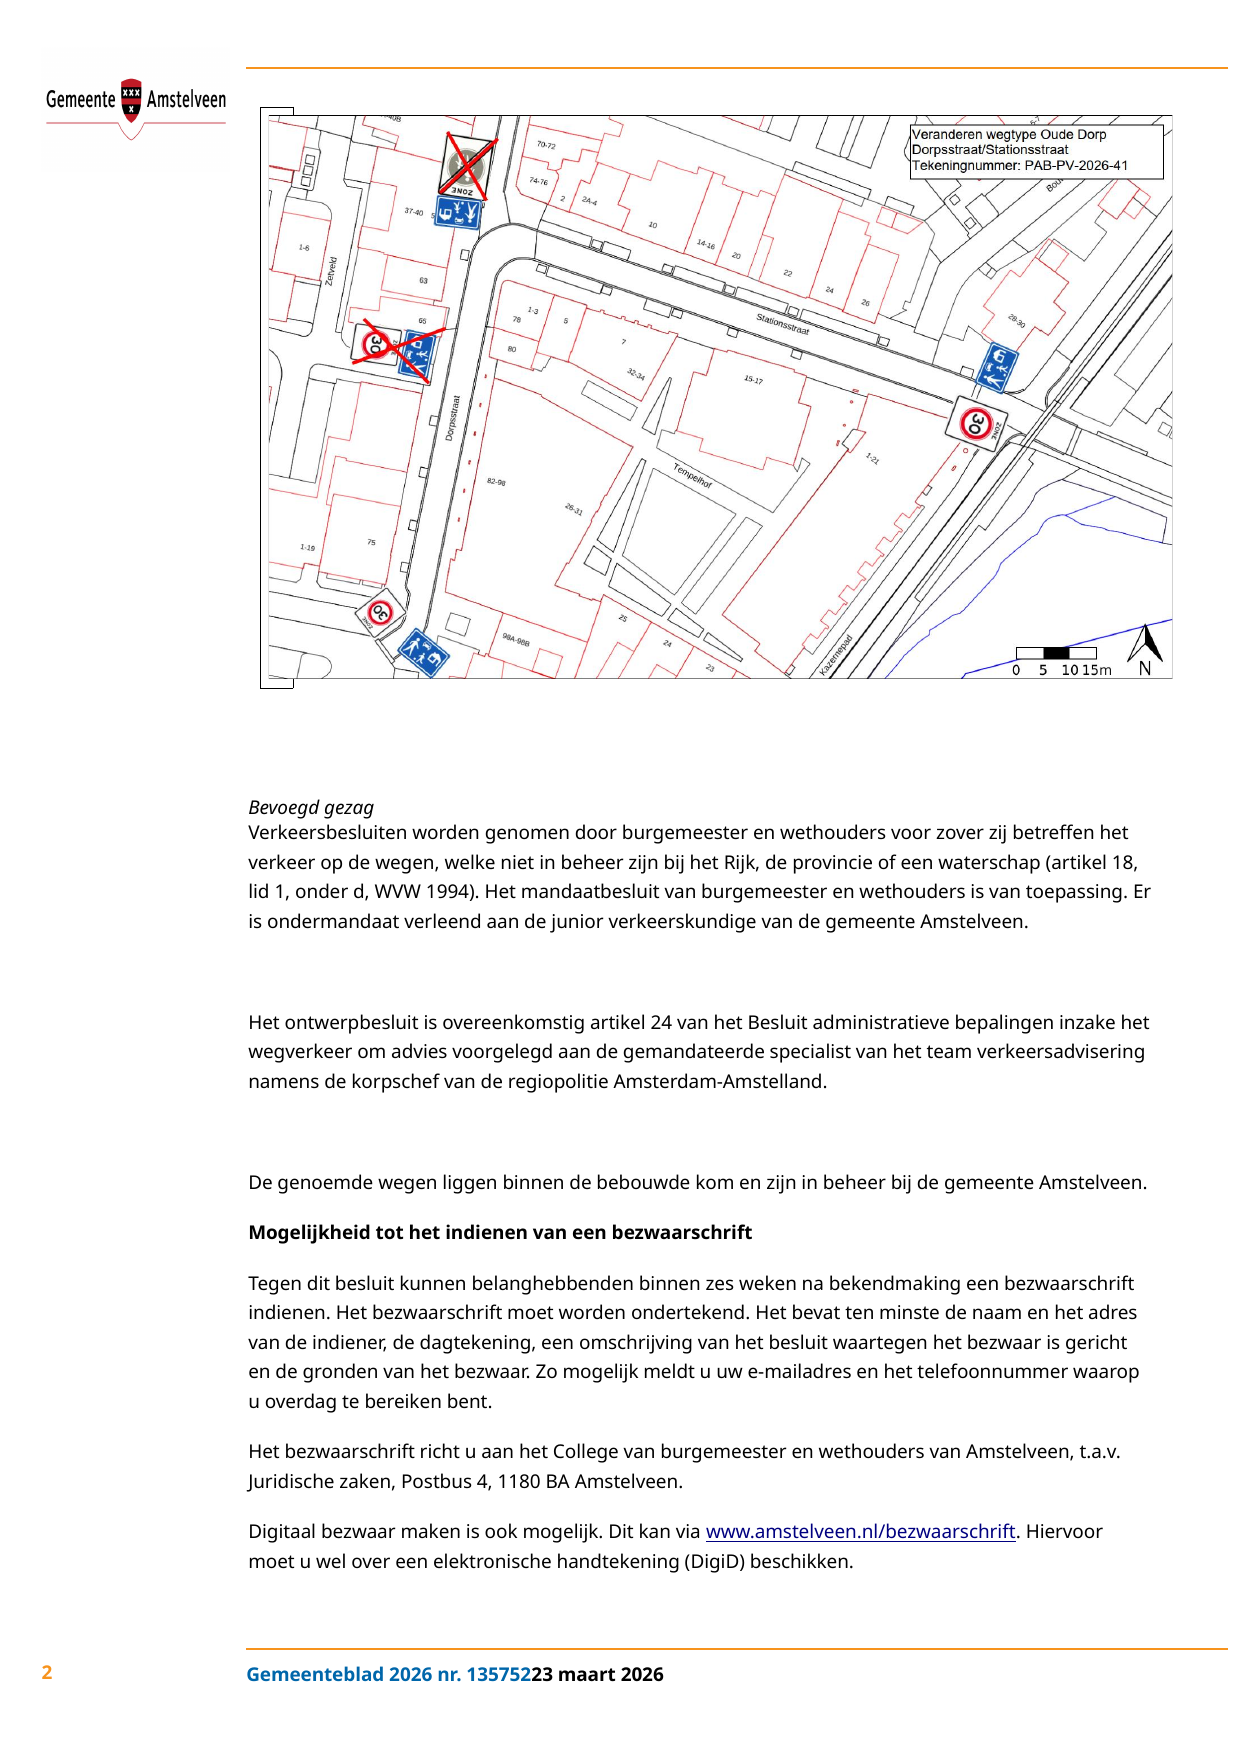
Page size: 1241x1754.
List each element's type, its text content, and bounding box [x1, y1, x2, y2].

text Het bezwaarschrift richt u aan het College van burgemeester en wethouders van Amstelveen, t.a.v. Juridische zaken, Postbus 4, 1180 BA Amstelveen. [248, 1439, 1152, 1494]
text Tegen dit besluit kunnen belanghebbenden binnen zes weken na bekendmaking een bezwaarschrift indienen. Het bezwaarschrift moet worden ondertekend. Het bevat ten minste de naam en het adres van de indiener, de dagtekening, een omschrijving van het besluit waartegen het bezwaar is gericht en de gronden van het bezwaar. Zo mogelijk meldt u uw e-mailadres en het telefoonnummer waarop u overdag te bereiken bent. [248, 1270, 1152, 1414]
text Verkeersbesluiten worden genomen door burgemeester en wethouders voor zover zij betreffen het verkeer op de wegen, welke niet in beheer zijn bij het Rijk, de provincie of een waterschap (artikel 18, lid 1, onder d, WVW 1994). Het mandaatbesluit van burgemeester en wethouders is van toepassing. Er is ondermandaat verleend aan de junior verkeerskundige van de gemeente Amstelveen. [248, 819, 1152, 934]
text Mogelijkheid tot het indienen van een bezwaarschrift [248, 1219, 1152, 1245]
picture [41, 47, 231, 172]
picture [268, 115, 1173, 679]
text Bevoegd gezag [248, 794, 1152, 819]
text Het ontwerpbesluit is overeenkomstig artikel 24 van het Besluit administratieve bepalingen inzake het wegverkeer om advies voorgelegd aan de gemandateerde specialist van het team verkeersadvisering namens de korpschef van de regiopolitie Amsterdam-Amstelland. [248, 1009, 1152, 1094]
text Digitaal bezwaar maken is ook mogelijk. Dit kan via www.amstelveen.nl/bezwaarschrift. Hiervoor moet u wel over een elektronische handtekening (DigiD) beschikken. [248, 1519, 1152, 1574]
text De genoemde wegen liggen binnen de bebouwde kom en zijn in beheer bij de gemeente Amstelveen. [248, 1169, 1152, 1195]
